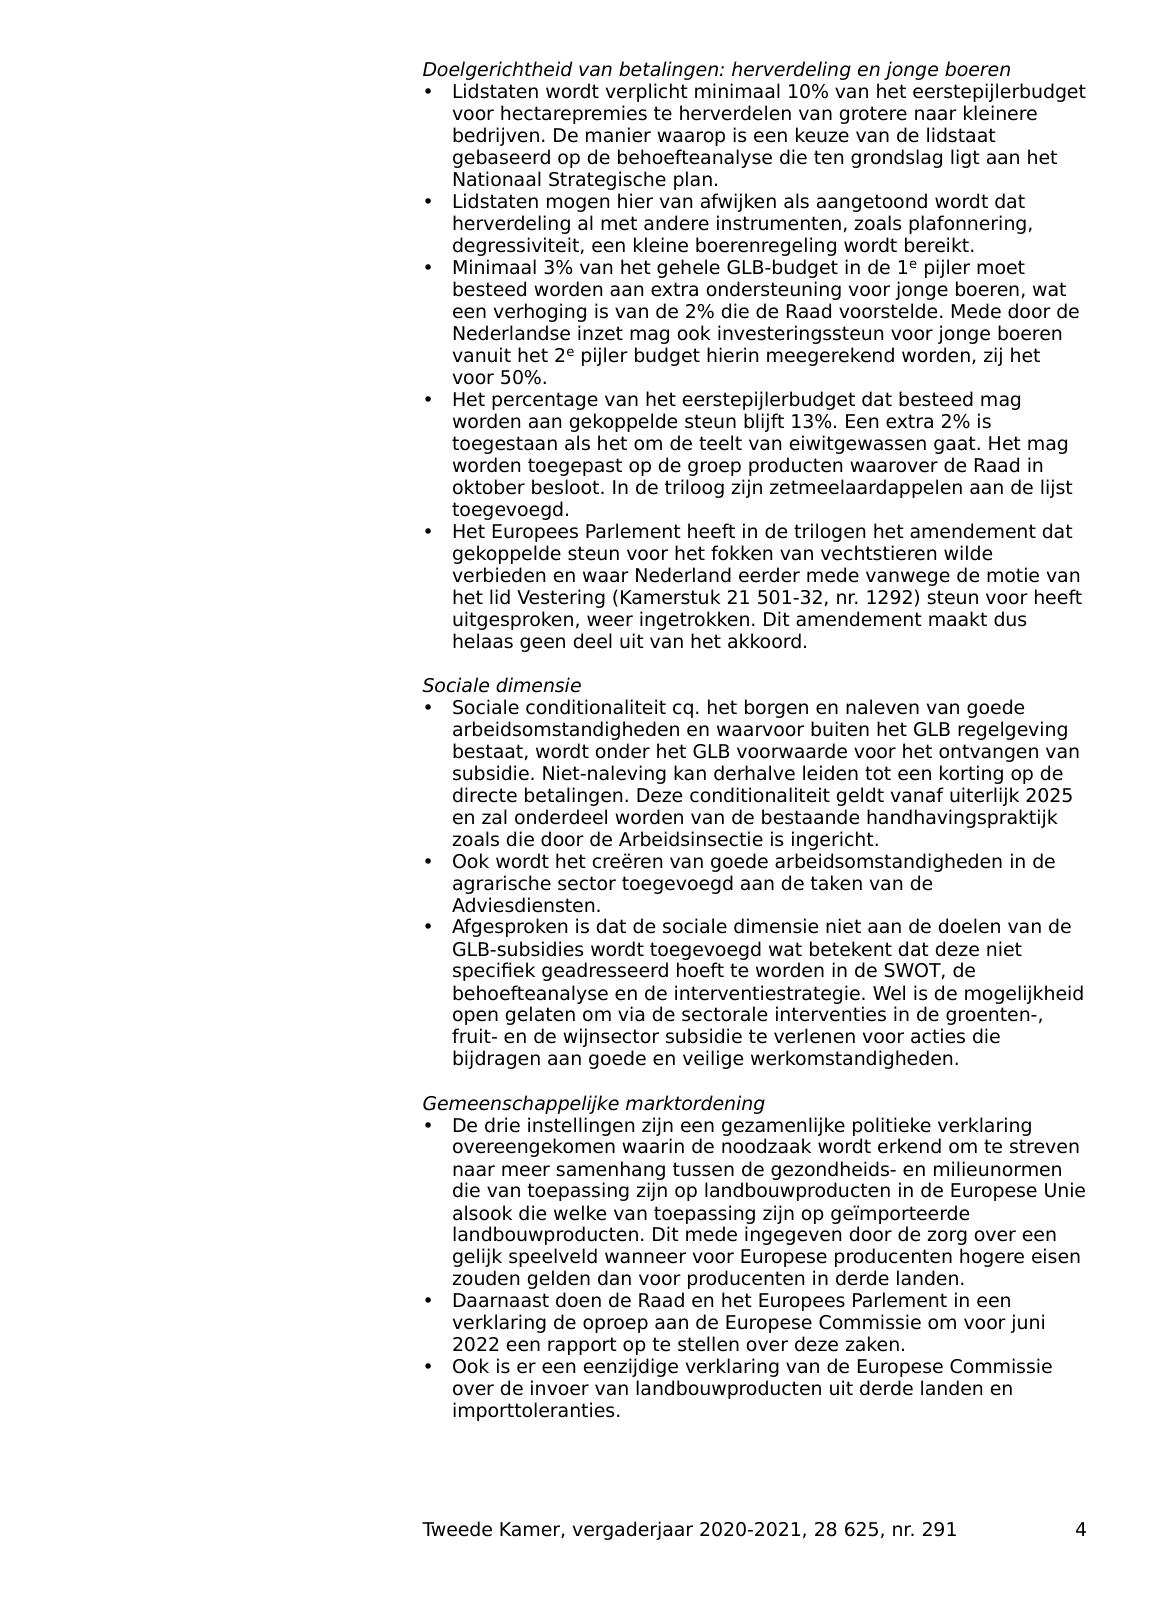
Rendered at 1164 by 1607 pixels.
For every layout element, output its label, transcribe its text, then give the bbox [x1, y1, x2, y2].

text • Afgesproken is dat de sociale dimensie niet aan de doelen van de GLB-subsidies wordt toegevoegd wat betekent dat deze niet specifiek geadresseerd hoeft te worden in de SWOT, de behoefteanalyse en de interventiestrategie. Wel is de mogelijkheid open gelaten om via de sectorale interventies in de groenten-, fruit- en de wijnsector subsidie te verlenen voor acties die bijdragen aan goede en veilige werkomstandigheden. [422, 916, 1087, 1070]
text • Lidstaten wordt verplicht minimaal 10% van het eerstepijlerbudget voor hectarepremies te herverdelen van grotere naar kleinere bedrijven. De manier waarop is een keuze van de lidstaat gebaseerd op de behoefteanalyse die ten grondslag ligt aan het Nationaal Strategische plan. [422, 81, 1087, 191]
text • Minimaal 3% van het gehele GLB-budget in de 1e pijler moet besteed worden aan extra ondersteuning voor jonge boeren, wat een verhoging is van de 2% die de Raad voorstelde. Mede door de Nederlandse inzet mag ook investeringssteun voor jonge boeren vanuit het 2e pijler budget hierin meegerekend worden, zij het voor 50%. [422, 257, 1087, 389]
text • Ook is er een eenzijdige verklaring van de Europese Commissie over de invoer van landbouwproducten uit derde landen en importtoleranties. [422, 1356, 1087, 1422]
text • Sociale conditionaliteit cq. het borgen en naleven van goede arbeidsomstandigheden en waarvoor buiten het GLB regelgeving bestaat, wordt onder het GLB voorwaarde voor het ontvangen van subsidie. Niet-naleving kan derhalve leiden tot een korting op de directe betalingen. Deze conditionaliteit geldt vanaf uiterlijk 2025 en zal onderdeel worden van de bestaande handhavingspraktijk zoals die door de Arbeidsinsectie is ingericht. [422, 697, 1087, 851]
text • Daarnaast doen de Raad en het Europees Parlement in een verklaring de oproep aan de Europese Commissie om voor juni 2022 een rapport op te stellen over deze zaken. [422, 1290, 1087, 1356]
subtitle Doelgerichtheid van betalingen: herverdeling en jonge boeren [422, 59, 1087, 81]
text • De drie instellingen zijn een gezamenlijke politieke verklaring overeengekomen waarin de noodzaak wordt erkend om te streven naar meer samenhang tussen de gezondheids- en milieunormen die van toepassing zijn op landbouwproducten in de Europese Unie alsook die welke van toepassing zijn op geïmporteerde landbouwproducten. Dit mede ingegeven door de zorg over een gelijk speelveld wanneer voor Europese producenten hogere eisen zouden gelden dan voor producenten in derde landen. [422, 1114, 1087, 1290]
text • Het percentage van het eerstepijlerbudget dat besteed mag worden aan gekoppelde steun blijft 13%. Een extra 2% is toegestaan als het om de teelt van eiwitgewassen gaat. Het mag worden toegepast op de groep producten waarover de Raad in oktober besloot. In de triloog zijn zetmeelaardappelen aan de lijst toegevoegd. [422, 389, 1087, 521]
subtitle Sociale dimensie [422, 675, 1087, 697]
text • Lidstaten mogen hier van afwijken als aangetoond wordt dat herverdeling al met andere instrumenten, zoals plafonnering, degressiviteit, een kleine boerenregeling wordt bereikt. [422, 191, 1087, 257]
subtitle Gemeenschappelijke marktordening [422, 1092, 1087, 1114]
text • Het Europees Parlement heeft in de trilogen het amendement dat gekoppelde steun voor het fokken van vechtstieren wilde verbieden en waar Nederland eerder mede vanwege de motie van het lid Vestering (Kamerstuk 21 501-32, nr. 1292) steun voor heeft uitgesproken, weer ingetrokken. Dit amendement maakt dus helaas geen deel uit van het akkoord. [422, 521, 1087, 652]
text • Ook wordt het creëren van goede arbeidsomstandigheden in de agrarische sector toegevoegd aan de taken van de Adviesdiensten. [422, 851, 1087, 916]
